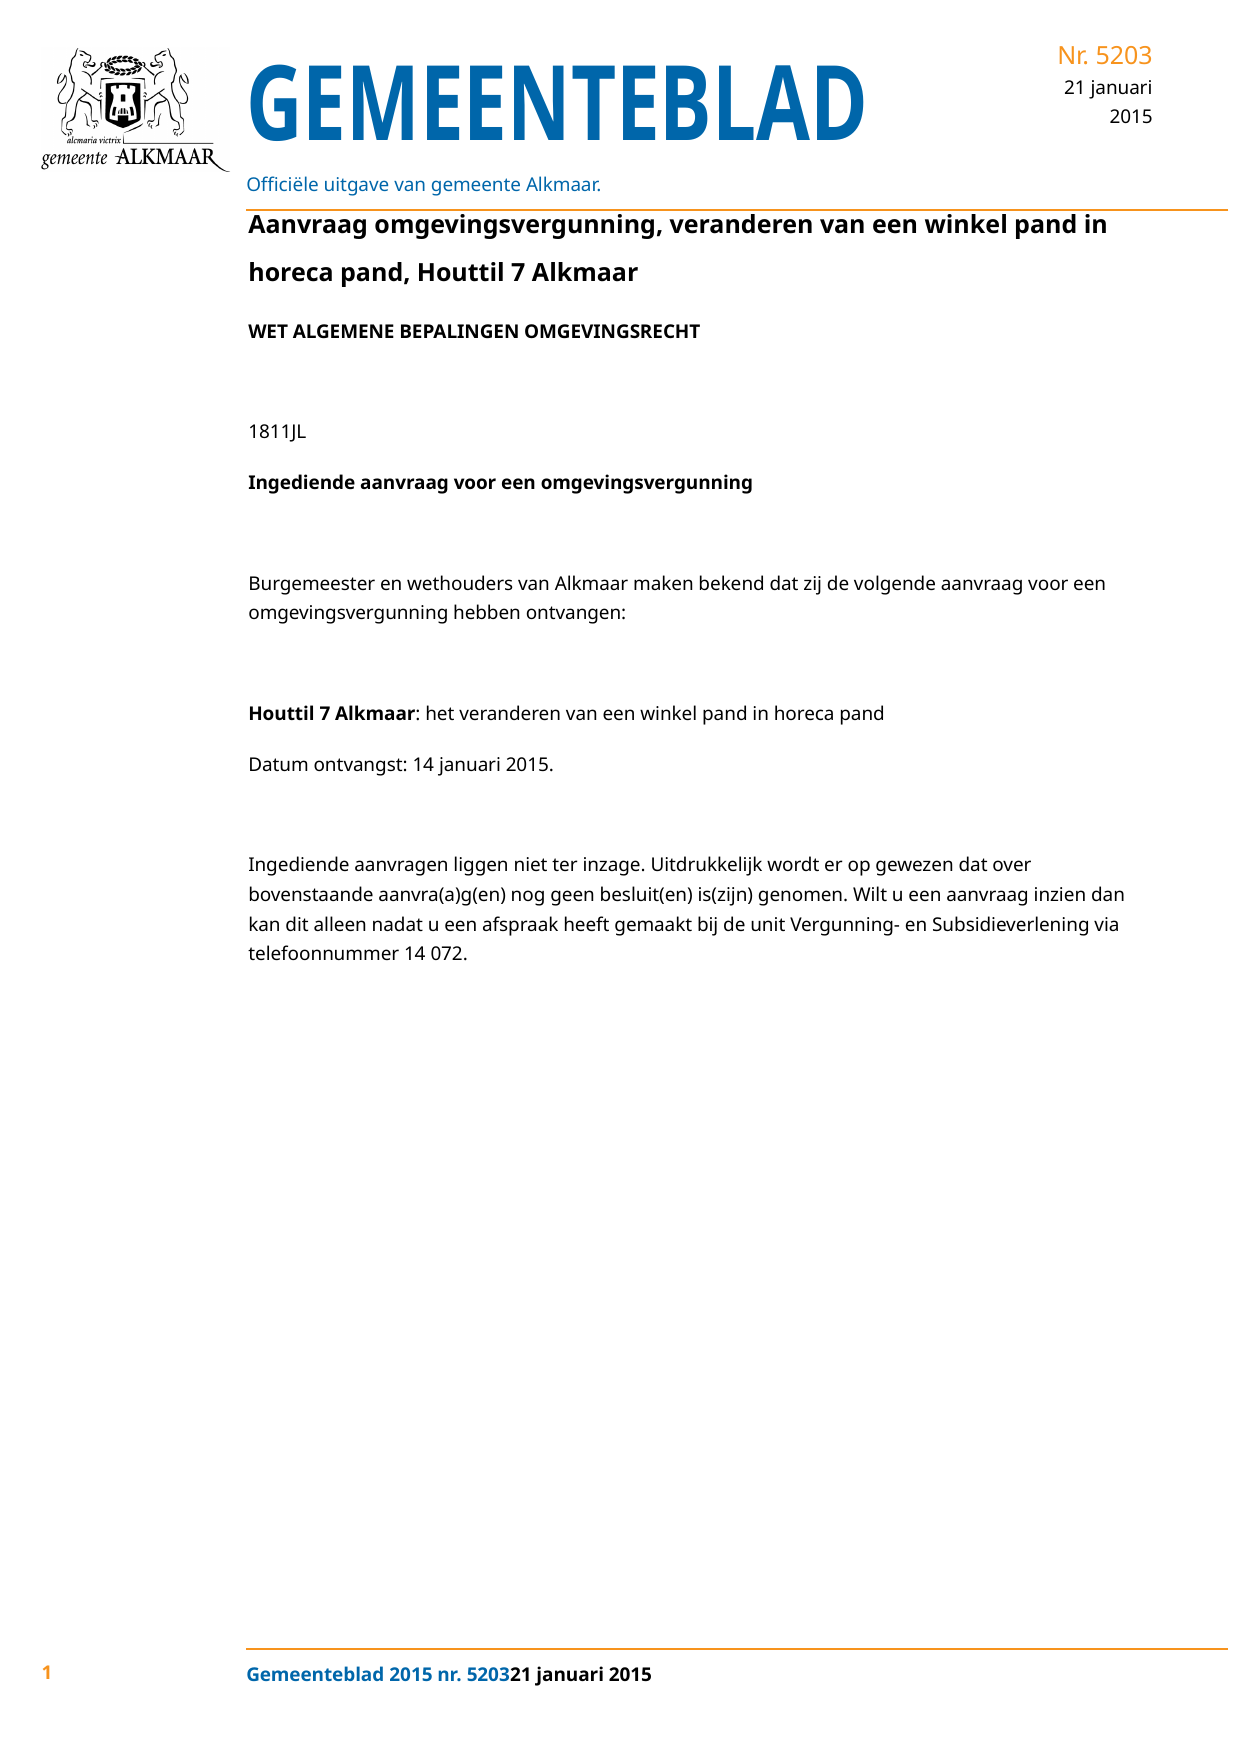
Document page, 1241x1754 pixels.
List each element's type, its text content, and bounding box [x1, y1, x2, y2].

text Ingediende aanvraag voor een omgevingsvergunning [248, 469, 1152, 495]
text Burgemeester en wethouders van Alkmaar maken bekend dat zij de volgende aanvraag voor een omgevingsvergunning hebben ontvangen: [248, 570, 1152, 625]
text Houttil 7 Alkmaar: het veranderen van een winkel pand in horeca pand [248, 700, 1152, 726]
text Datum ontvangst: 14 januari 2015. [248, 751, 1152, 777]
text WET ALGEMENE BEPALINGEN OMGEVINGSRECHT [248, 318, 1152, 344]
text Ingediende aanvragen liggen niet ter inzage. Uitdrukkelijk wordt er op gewezen dat over bovenstaande aanvra(a)g(en) nog geen besluit(en) is(zijn) genomen. Wilt u een aanvraag inzien dan kan dit alleen nadat u een afspraak heeft gemaakt bij de unit Vergunning- en Subsidieverlening via telefoonnummer 14 072. [248, 852, 1152, 966]
text 1811JL [248, 419, 1152, 444]
text Aanvraag omgevingsvergunning, veranderen van een winkel pand in horeca pand, Houttil 7 Alkmaar [248, 211, 1152, 288]
picture [41, 47, 231, 172]
